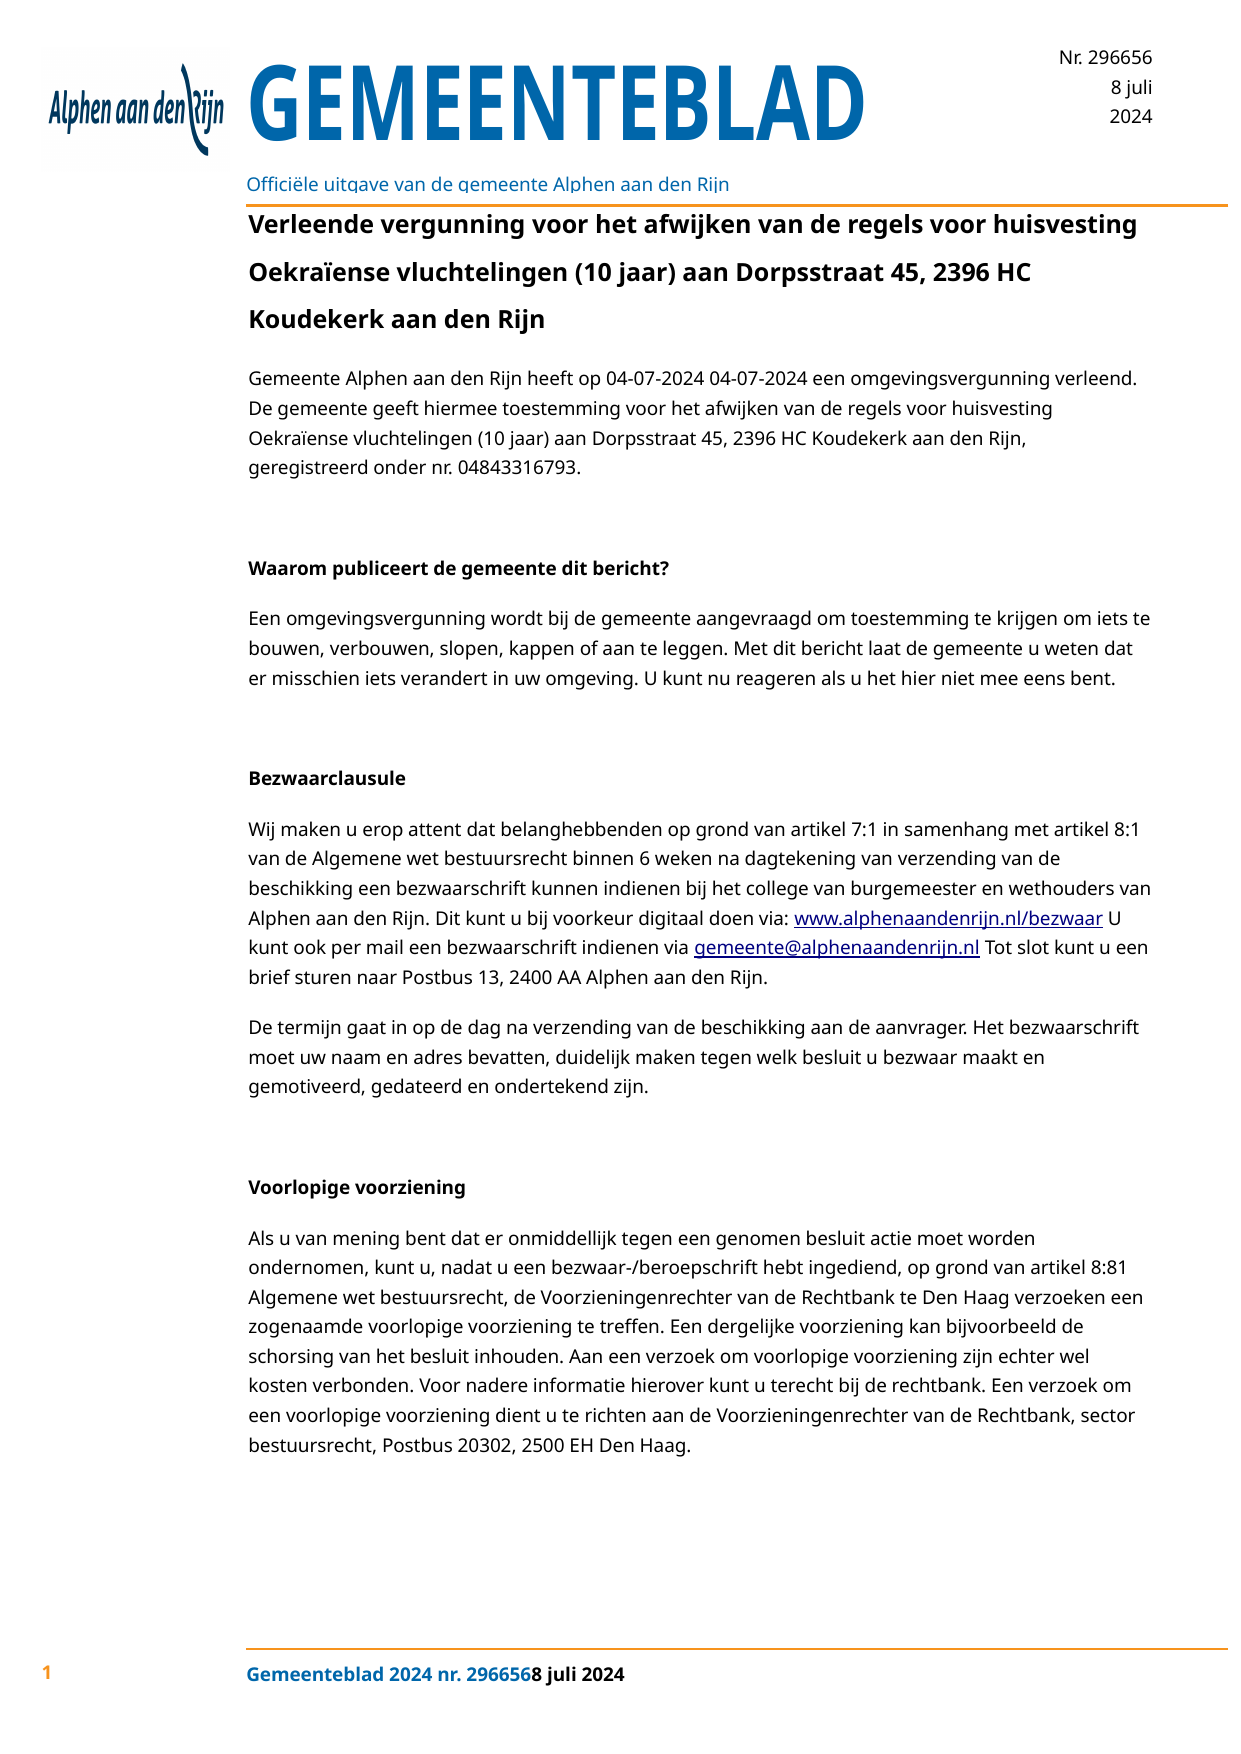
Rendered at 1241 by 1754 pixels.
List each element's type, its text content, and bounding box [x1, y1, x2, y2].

text Als u van mening bent dat er onmiddellijk tegen een genomen besluit actie moet worden ondernomen, kunt u, nadat u een bezwaar-/beroepschrift hebt ingediend, op grond van artikel 8:81 Algemene wet bestuursrecht, de Voorzieningenrechter van de Rechtbank te Den Haag verzoeken een zogenaamde voorlopige voorziening te treffen. Een dergelijke voorziening kan bijvoorbeeld de schorsing van het besluit inhouden. Aan een verzoek om voorlopige voorziening zijn echter wel kosten verbonden. Voor nadere informatie hierover kunt u terecht bij de rechtbank. Een verzoek om een voorlopige voorziening dient u te richten aan de Voorzieningenrechter van de Rechtbank, sector bestuursrecht, Postbus 20302, 2500 EH Den Haag. [248, 1225, 1152, 1457]
text Waarom publiceert de gemeente dit bericht? [248, 555, 1152, 581]
text Gemeente Alphen aan den Rijn heeft op 04-07-2024 04-07-2024 een omgevingsvergunning verleend. De gemeente geeft hiermee toestemming voor het afwijken van de regels voor huisvesting Oekraïense vluchtelingen (10 jaar) aan Dorpsstraat 45, 2396 HC Koudekerk aan den Rijn, geregistreerd onder nr. 04843316793. [248, 366, 1152, 480]
text Bezwaarclausule [248, 766, 1152, 791]
text De termijn gaat in op de dag na verzending van de beschikking aan de aanvrager. Het bezwaarschrift moet uw naam en adres bevatten, duidelijk maken tegen welk besluit u bezwaar maakt en gemotiveerd, gedateerd en ondertekend zijn. [248, 1014, 1152, 1099]
picture [41, 47, 231, 172]
text Wij maken u erop attent dat belanghebbenden op grond van artikel 7:1 in samenhang met artikel 8:1 van de Algemene wet bestuursrecht binnen 6 weken na dagtekening van verzending van de beschikking een bezwaarschrift kunnen indienen bij het college van burgemeester en wethouders van Alphen aan den Rijn. Dit kunt u bij voorkeur digitaal doen via: www.alphenaandenrijn.nl/bezwaar U kunt ook per mail een bezwaarschrift indienen via gemeente@alphenaandenrijn.nl Tot slot kunt u een brief sturen naar Postbus 13, 2400 AA Alphen aan den Rijn. [248, 816, 1152, 989]
text Een omgevingsvergunning wordt bij de gemeente aangevraagd om toestemming te krijgen om iets te bouwen, verbouwen, slopen, kappen of aan te leggen. Met dit bericht laat de gemeente u weten dat er misschien iets verandert in uw omgeving. U kunt nu reageren als u het hier niet mee eens bent. [248, 606, 1152, 690]
text Voorlopige voorziening [248, 1174, 1152, 1200]
text Verleende vergunning voor het afwijken van de regels voor huisvesting Oekraïense vluchtelingen (10 jaar) aan Dorpsstraat 45, 2396 HC Koudekerk aan den Rijn [248, 207, 1152, 336]
